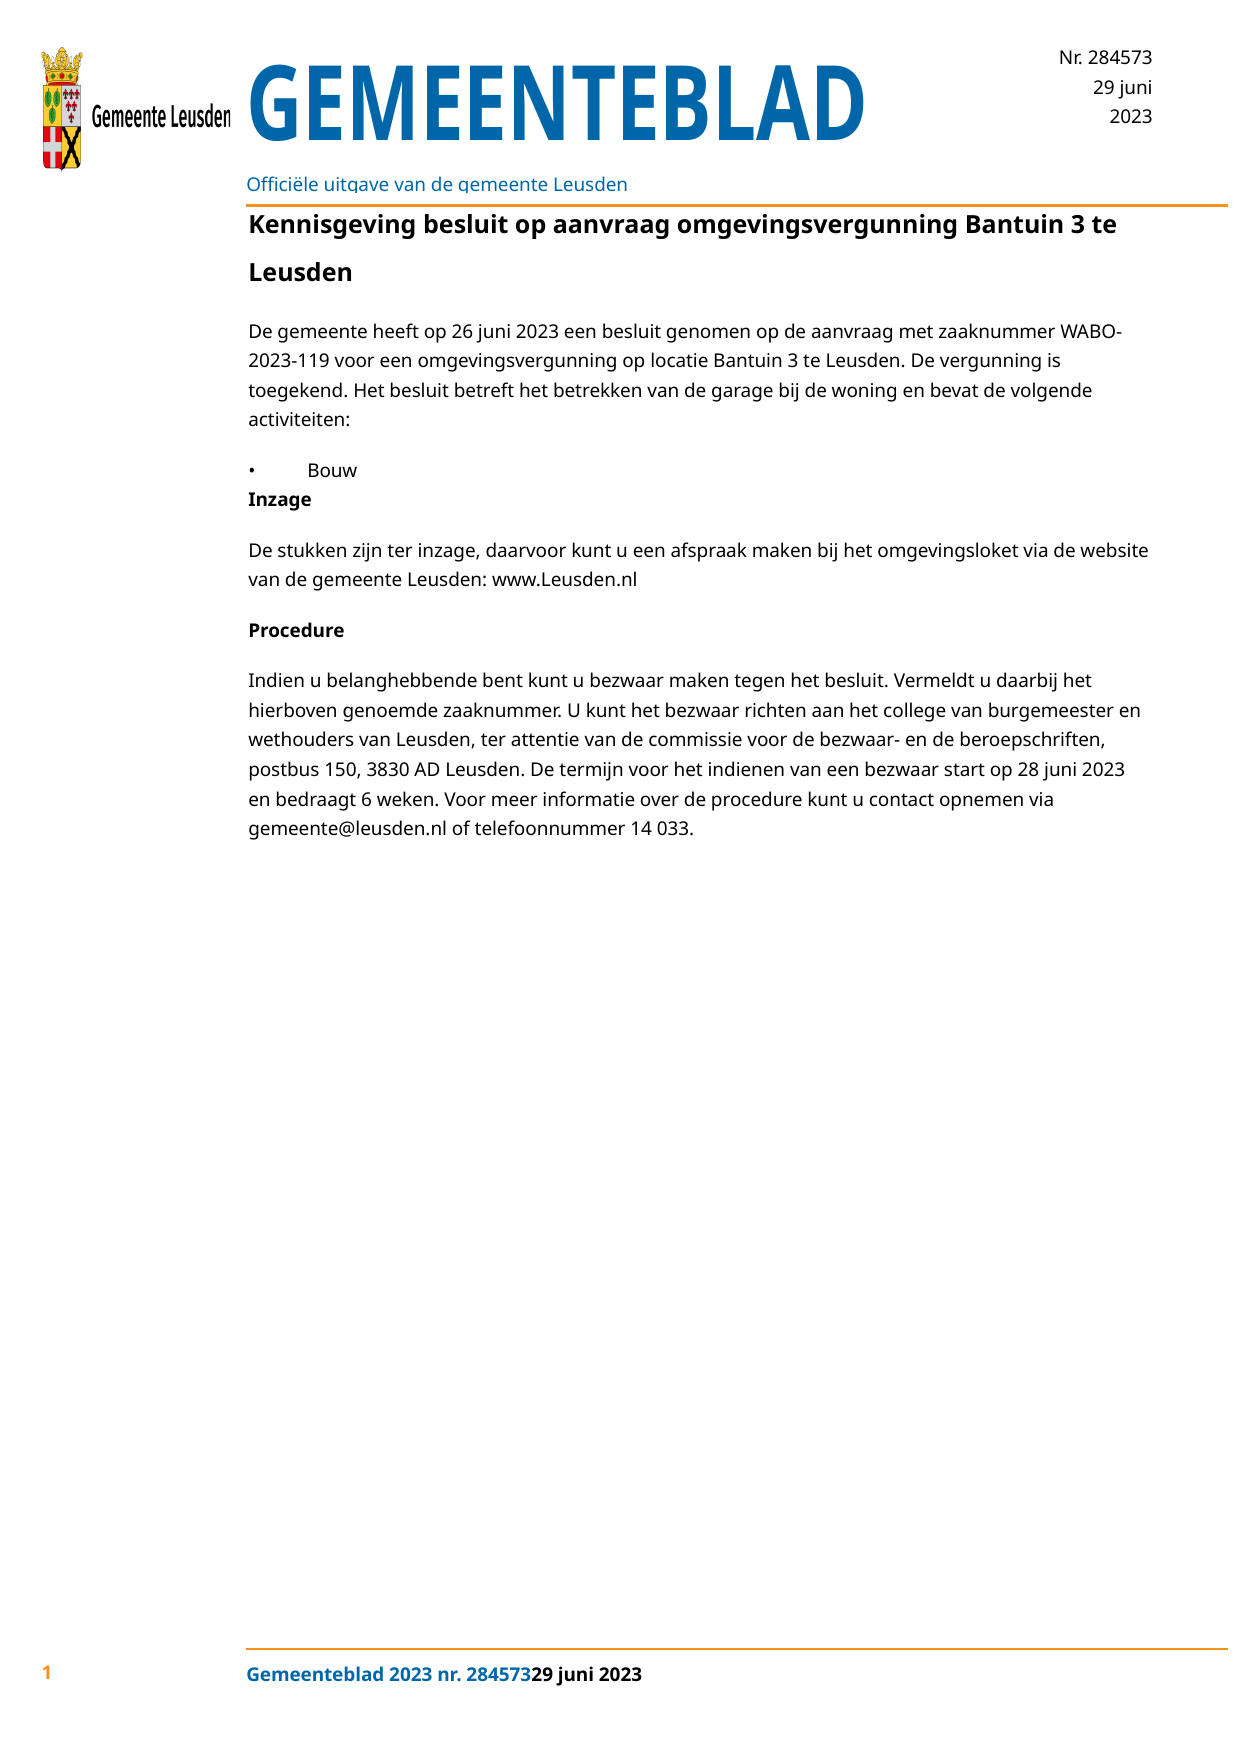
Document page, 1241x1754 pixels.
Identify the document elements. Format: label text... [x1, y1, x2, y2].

text Procedure [248, 617, 1152, 643]
text Indien u belanghebbende bent kunt u bezwaar maken tegen het besluit. Vermeldt u daarbij het hierboven genoemde zaaknummer. U kunt het bezwaar richten aan het college van burgemeester en wethouders van Leusden, ter attentie van de commissie voor de bezwaar- en de beroepschriften, postbus 150, 3830 AD Leusden. De termijn voor het indienen van een bezwaar start op 28 juni 2023 en bedraagt 6 weken. Voor meer informatie over de procedure kunt u contact opnemen via gemeente@leusden.nl of telefoonnummer 14 033. [248, 667, 1152, 841]
text De gemeente heeft op 26 juni 2023 een besluit genomen op de aanvraag met zaaknummer WABO-2023-119 voor een omgevingsvergunning op locatie Bantuin 3 te Leusden. De vergunning is toegekend. Het besluit betreft het betrekken van de garage bij de woning en bevat de volgende activiteiten: [248, 318, 1152, 432]
text De stukken zijn ter inzage, daarvoor kunt u een afspraak maken bij het omgevingsloket via de website van de gemeente Leusden: www.Leusden.nl [248, 537, 1152, 592]
list Bouw [248, 457, 1152, 483]
text Kennisgeving besluit op aanvraag omgevingsvergunning Bantuin 3 te Leusden [248, 207, 1152, 288]
text Inzage [248, 487, 1152, 512]
picture [41, 47, 231, 172]
